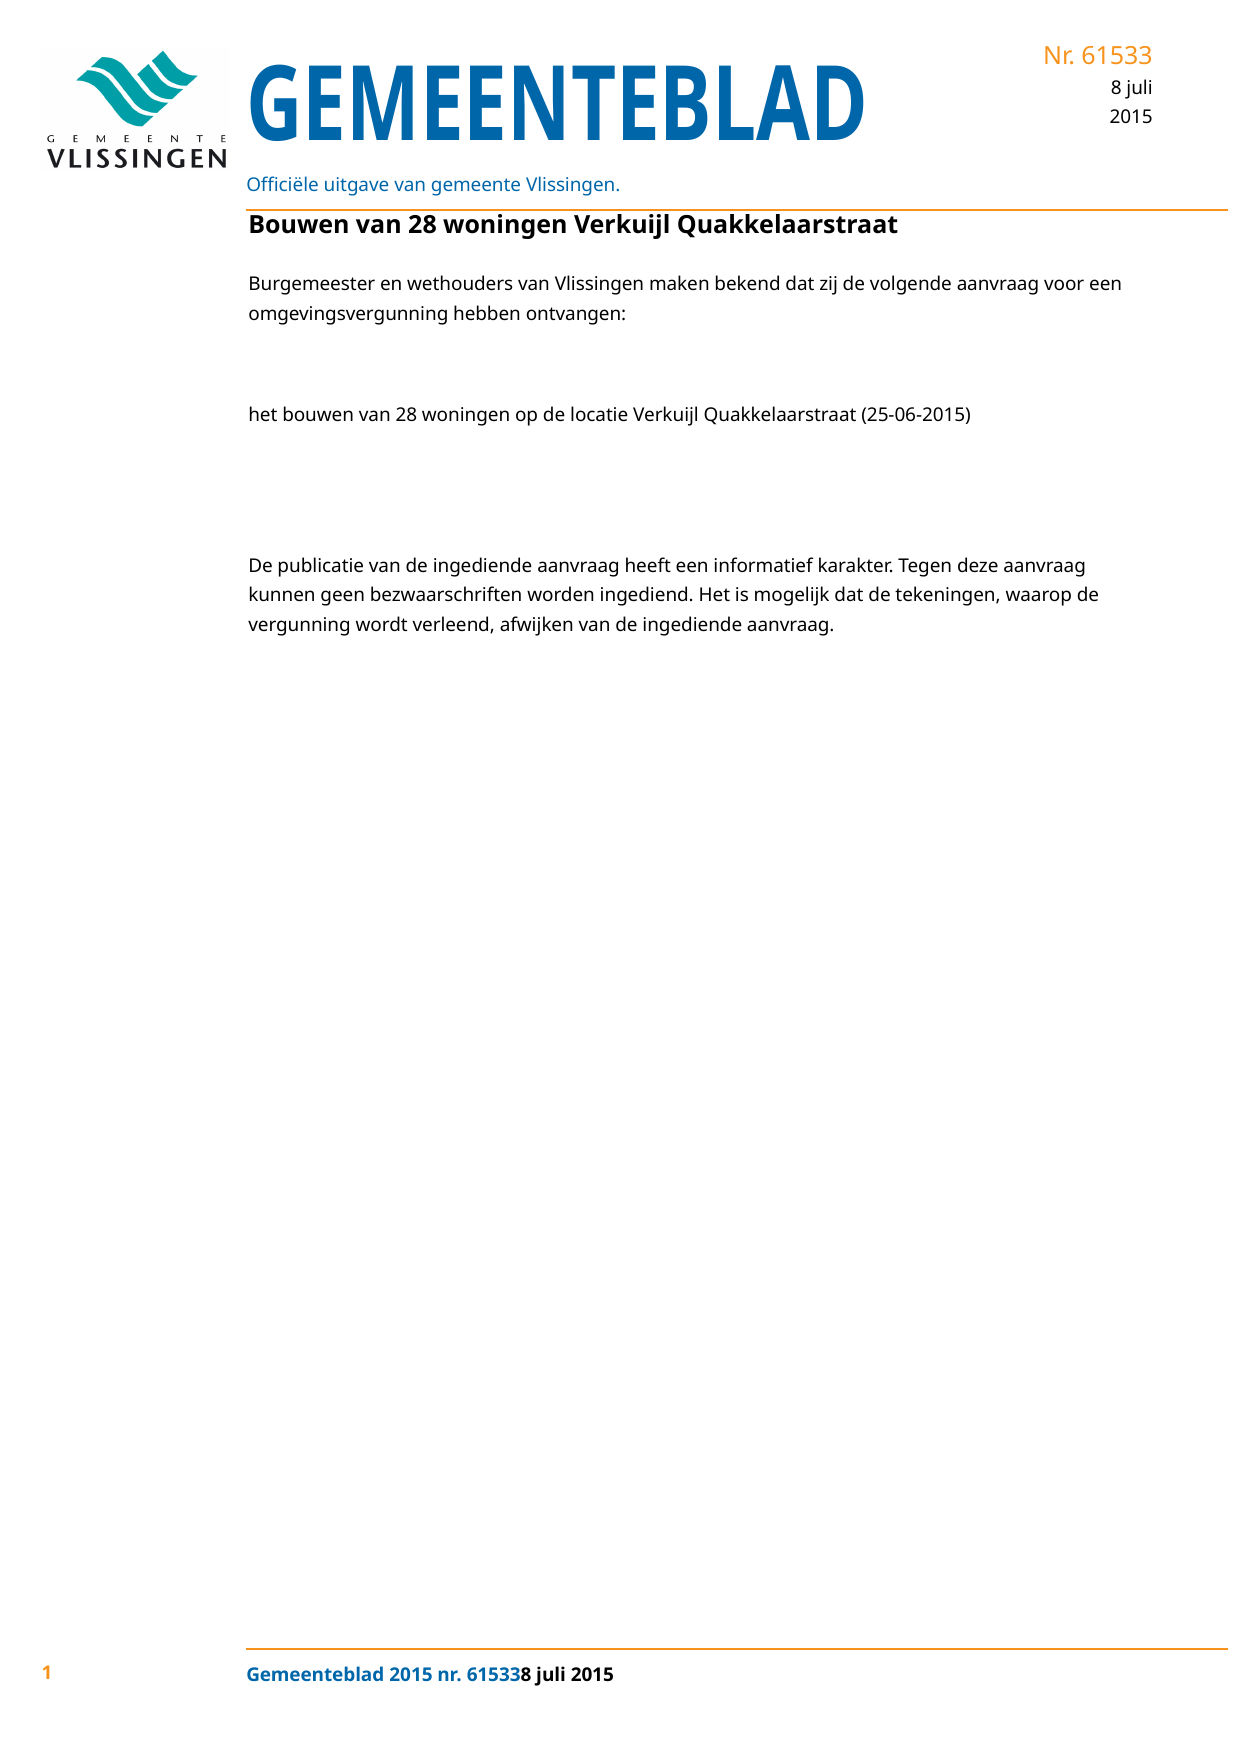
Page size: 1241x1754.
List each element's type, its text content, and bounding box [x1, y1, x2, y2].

text Burgemeester en wethouders van Vlissingen maken bekend dat zij de volgende aanvraag voor een omgevingsvergunning hebben ontvangen: [248, 270, 1152, 326]
text het bouwen van 28 woningen op de locatie Verkuijl Quakkelaarstraat (25-06-2015) [248, 401, 1152, 426]
text Bouwen van 28 woningen Verkuijl Quakkelaarstraat [248, 211, 1152, 241]
picture [41, 47, 231, 172]
text De publicatie van de ingediende aanvraag heeft een informatief karakter. Tegen deze aanvraag kunnen geen bezwaarschriften worden ingediend. Het is mogelijk dat de tekeningen, waarop de vergunning wordt verleend, afwijken van de ingediende aanvraag. [248, 552, 1152, 637]
